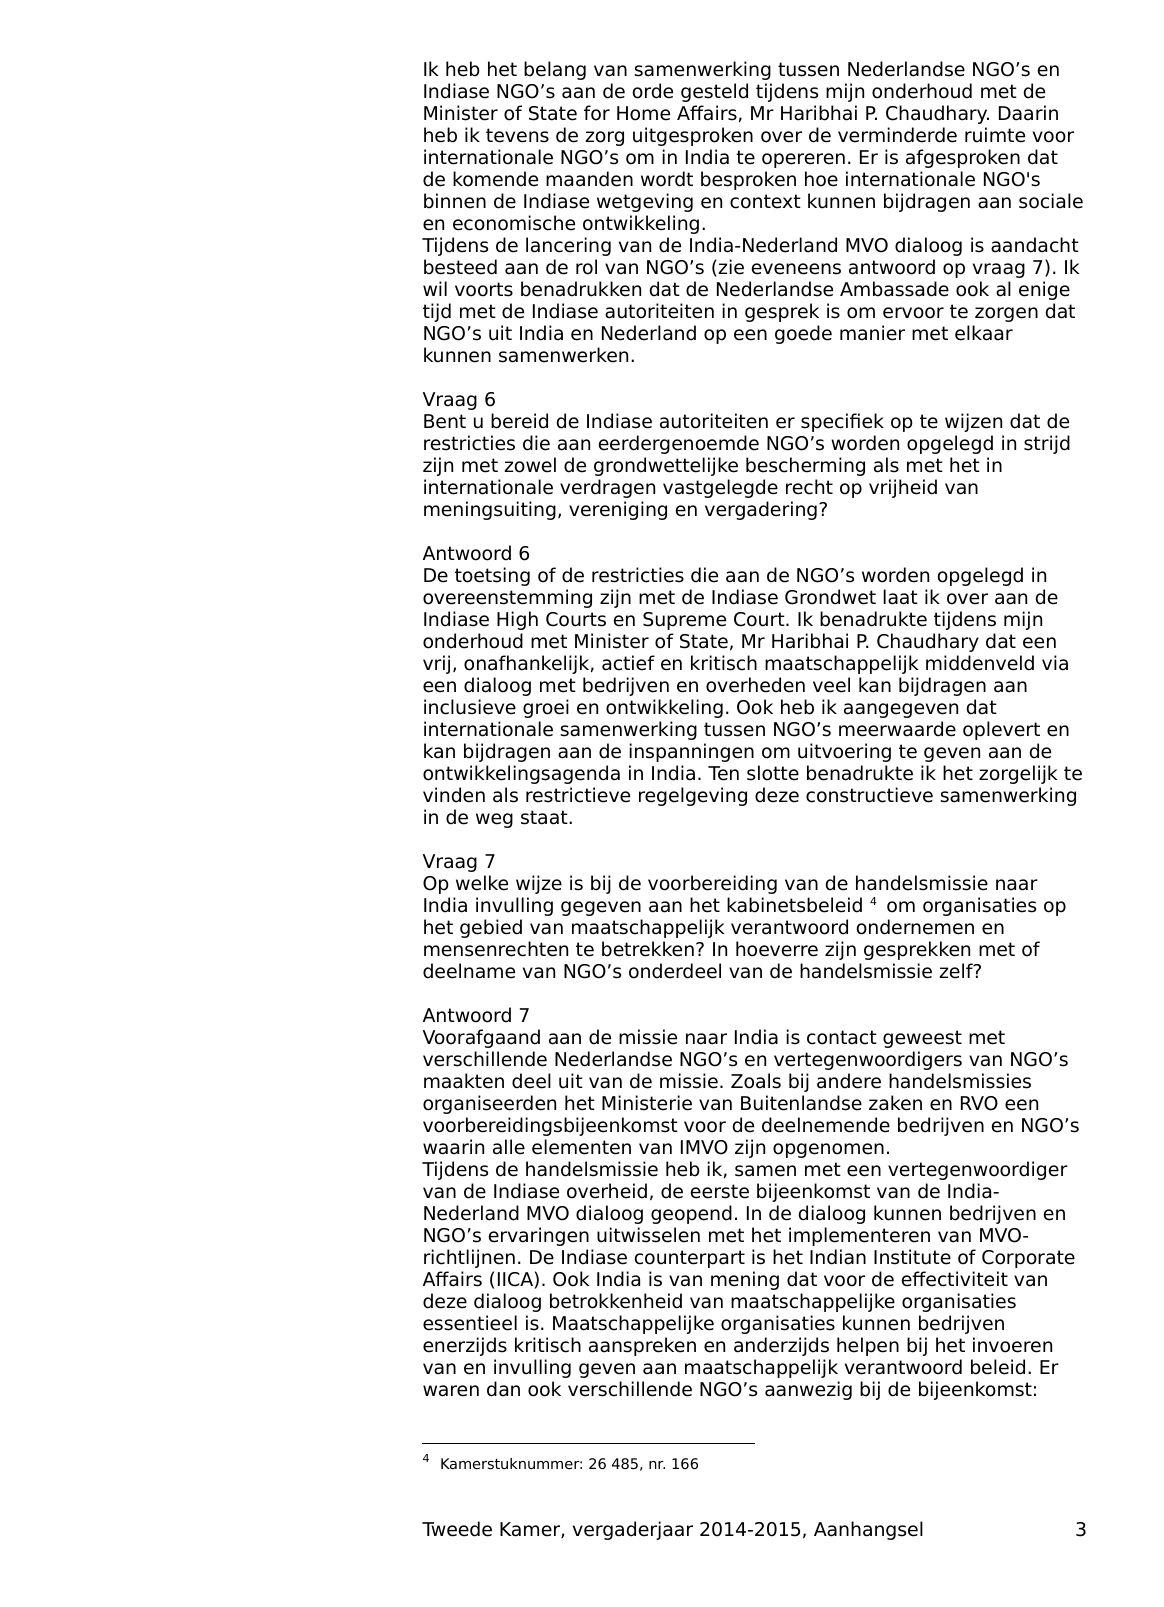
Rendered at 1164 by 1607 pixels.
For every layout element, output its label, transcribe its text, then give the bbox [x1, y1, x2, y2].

text Bent u bereid de Indiase autoriteiten er specifiek op te wijzen dat de restricties die aan eerdergenoemde NGO’s worden opgelegd in strijd zijn met zowel de grondwettelijke bescherming als met het in internationale verdragen vastgelegde recht op vrijheid van meningsuiting, vereniging en vergadering? [422, 411, 1087, 521]
text De toetsing of de restricties die aan de NGO’s worden opgelegd in overeenstemming zijn met de Indiase Grondwet laat ik over aan de Indiase High Courts en Supreme Court. Ik benadrukte tijdens mijn onderhoud met Minister of State, Mr Haribhai P. Chaudhary dat een vrij, onafhankelijk, actief en kritisch maatschappelijk middenveld via een dialoog met bedrijven en overheden veel kan bijdragen aan inclusieve groei en ontwikkeling. Ook heb ik aangegeven dat internationale samenwerking tussen NGO’s meerwaarde oplevert en kan bijdragen aan de inspanningen om uitvoering te geven aan de ontwikkelingsagenda in India. Ten slotte benadrukte ik het zorgelijk te vinden als restrictieve regelgeving deze constructieve samenwerking in de weg staat. [422, 565, 1087, 829]
text Antwoord 7 [422, 1005, 1087, 1027]
text Kamerstuknummer: 26 485, nr. 166 [422, 1452, 1087, 1474]
text Vraag 6 [422, 389, 1087, 411]
text Ik heb het belang van samenwerking tussen Nederlandse NGO’s en Indiase NGO’s aan de orde gesteld tijdens mijn onderhoud met de Minister of State for Home Affairs, Mr Haribhai P. Chaudhary. Daarin heb ik tevens de zorg uitgesproken over de verminderde ruimte voor internationale NGO’s om in India te opereren. Er is afgesproken dat de komende maanden wordt besproken hoe internationale NGO's binnen de Indiase wetgeving en context kunnen bijdragen aan sociale en economische ontwikkeling. [422, 59, 1087, 235]
text Tijdens de lancering van de India-Nederland MVO dialoog is aandacht besteed aan de rol van NGO’s (zie eveneens antwoord op vraag 7). Ik wil voorts benadrukken dat de Nederlandse Ambassade ook al enige tijd met de Indiase autoriteiten in gesprek is om ervoor te zorgen dat NGO’s uit India en Nederland op een goede manier met elkaar kunnen samenwerken. [422, 235, 1087, 367]
text Op welke wijze is bij de voorbereiding van de handelsmissie naar India invulling gegeven aan het kabinetsbeleid om organisaties op het gebied van maatschappelijk verantwoord ondernemen en mensenrechten te betrekken? In hoeverre zijn gesprekken met of deelname van NGO’s onderdeel van de handelsmissie zelf? [422, 873, 1087, 983]
text Vraag 7 [422, 851, 1087, 873]
text Antwoord 6 [422, 543, 1087, 565]
text Voorafgaand aan de missie naar India is contact geweest met verschillende Nederlandse NGO’s en vertegenwoordigers van NGO’s maakten deel uit van de missie. Zoals bij andere handelsmissies organiseerden het Ministerie van Buitenlandse zaken en RVO een voorbereidingsbijeenkomst voor de deelnemende bedrijven en NGO’s waarin alle elementen van IMVO zijn opgenomen. [422, 1027, 1087, 1159]
text Tijdens de handelsmissie heb ik, samen met een vertegenwoordiger van de Indiase overheid, de eerste bijeenkomst van de India-Nederland MVO dialoog geopend. In de dialoog kunnen bedrijven en NGO’s ervaringen uitwisselen met het implementeren van MVO-richtlijnen. De Indiase counterpart is het Indian Institute of Corporate Affairs (IICA). Ook India is van mening dat voor de effectiviteit van deze dialoog betrokkenheid van maatschappelijke organisaties essentieel is. Maatschappelijke organisaties kunnen bedrijven enerzijds kritisch aanspreken en anderzijds helpen bij het invoeren van en invulling geven aan maatschappelijk verantwoord beleid. Er waren dan ook verschillende NGO’s aanwezig bij de bijeenkomst: [422, 1159, 1087, 1401]
